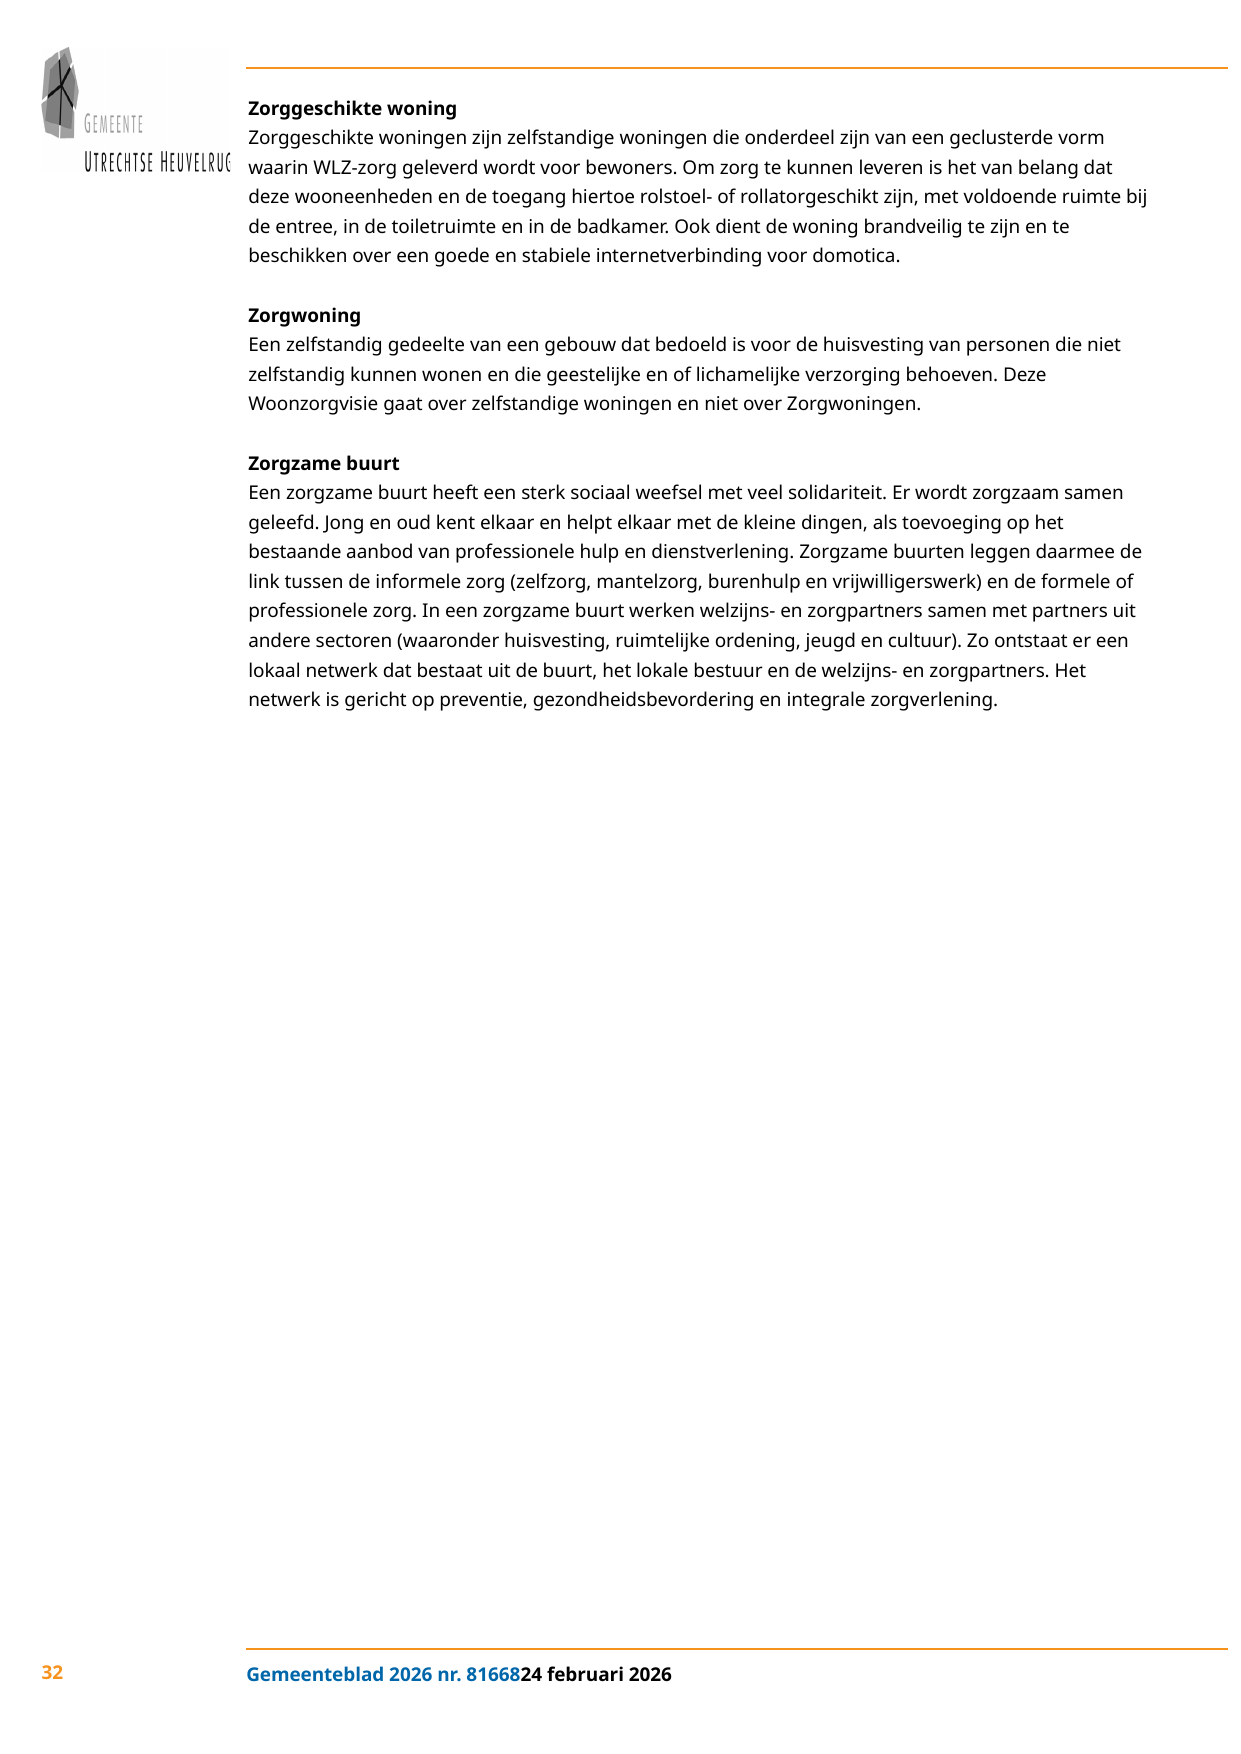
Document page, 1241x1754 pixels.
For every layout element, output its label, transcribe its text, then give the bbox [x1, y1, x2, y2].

text Zorggeschikte woning [248, 95, 1152, 121]
text Een zorgzame buurt heeft een sterk sociaal weefsel met veel solidariteit. Er wordt zorgzaam samen geleefd. Jong en oud kent elkaar en helpt elkaar met de kleine dingen, als toevoeging op het bestaande aanbod van professionele hulp en dienstverlening. Zorgzame buurten leggen daarmee de link tussen de informele zorg (zelfzorg, mantelzorg, burenhulp en vrijwilligerswerk) en de formele of professionele zorg. In een zorgzame buurt werken welzijns- en zorgpartners samen met partners uit andere sectoren (waaronder huisvesting, ruimtelijke ordening, jeugd en cultuur). Zo ontstaat er een lokaal netwerk dat bestaat uit de buurt, het lokale bestuur en de welzijns- en zorgpartners. Het netwerk is gericht op preventie, gezondheidsbevordering en integrale zorgverlening. [248, 479, 1152, 712]
text Een zelfstandig gedeelte van een gebouw dat bedoeld is voor de huisvesting van personen die niet zelfstandig kunnen wonen en die geestelijke en of lichamelijke verzorging behoeven. Deze Woonzorgvisie gaat over zelfstandige woningen en niet over Zorgwoningen. [248, 331, 1152, 416]
picture [41, 47, 231, 172]
text Zorgwoning [248, 302, 1152, 328]
text Zorgzame buurt [248, 450, 1152, 476]
text Zorggeschikte woningen zijn zelfstandige woningen die onderdeel zijn van een geclusterde vorm waarin WLZ-zorg geleverd wordt voor bewoners. Om zorg te kunnen leveren is het van belang dat deze wooneenheden en de toegang hiertoe rolstoel- of rollatorgeschikt zijn, met voldoende ruimte bij de entree, in de toiletruimte en in de badkamer. Ook dient de woning brandveilig te zijn en te beschikken over een goede en stabiele internetverbinding voor domotica. [248, 124, 1152, 268]
